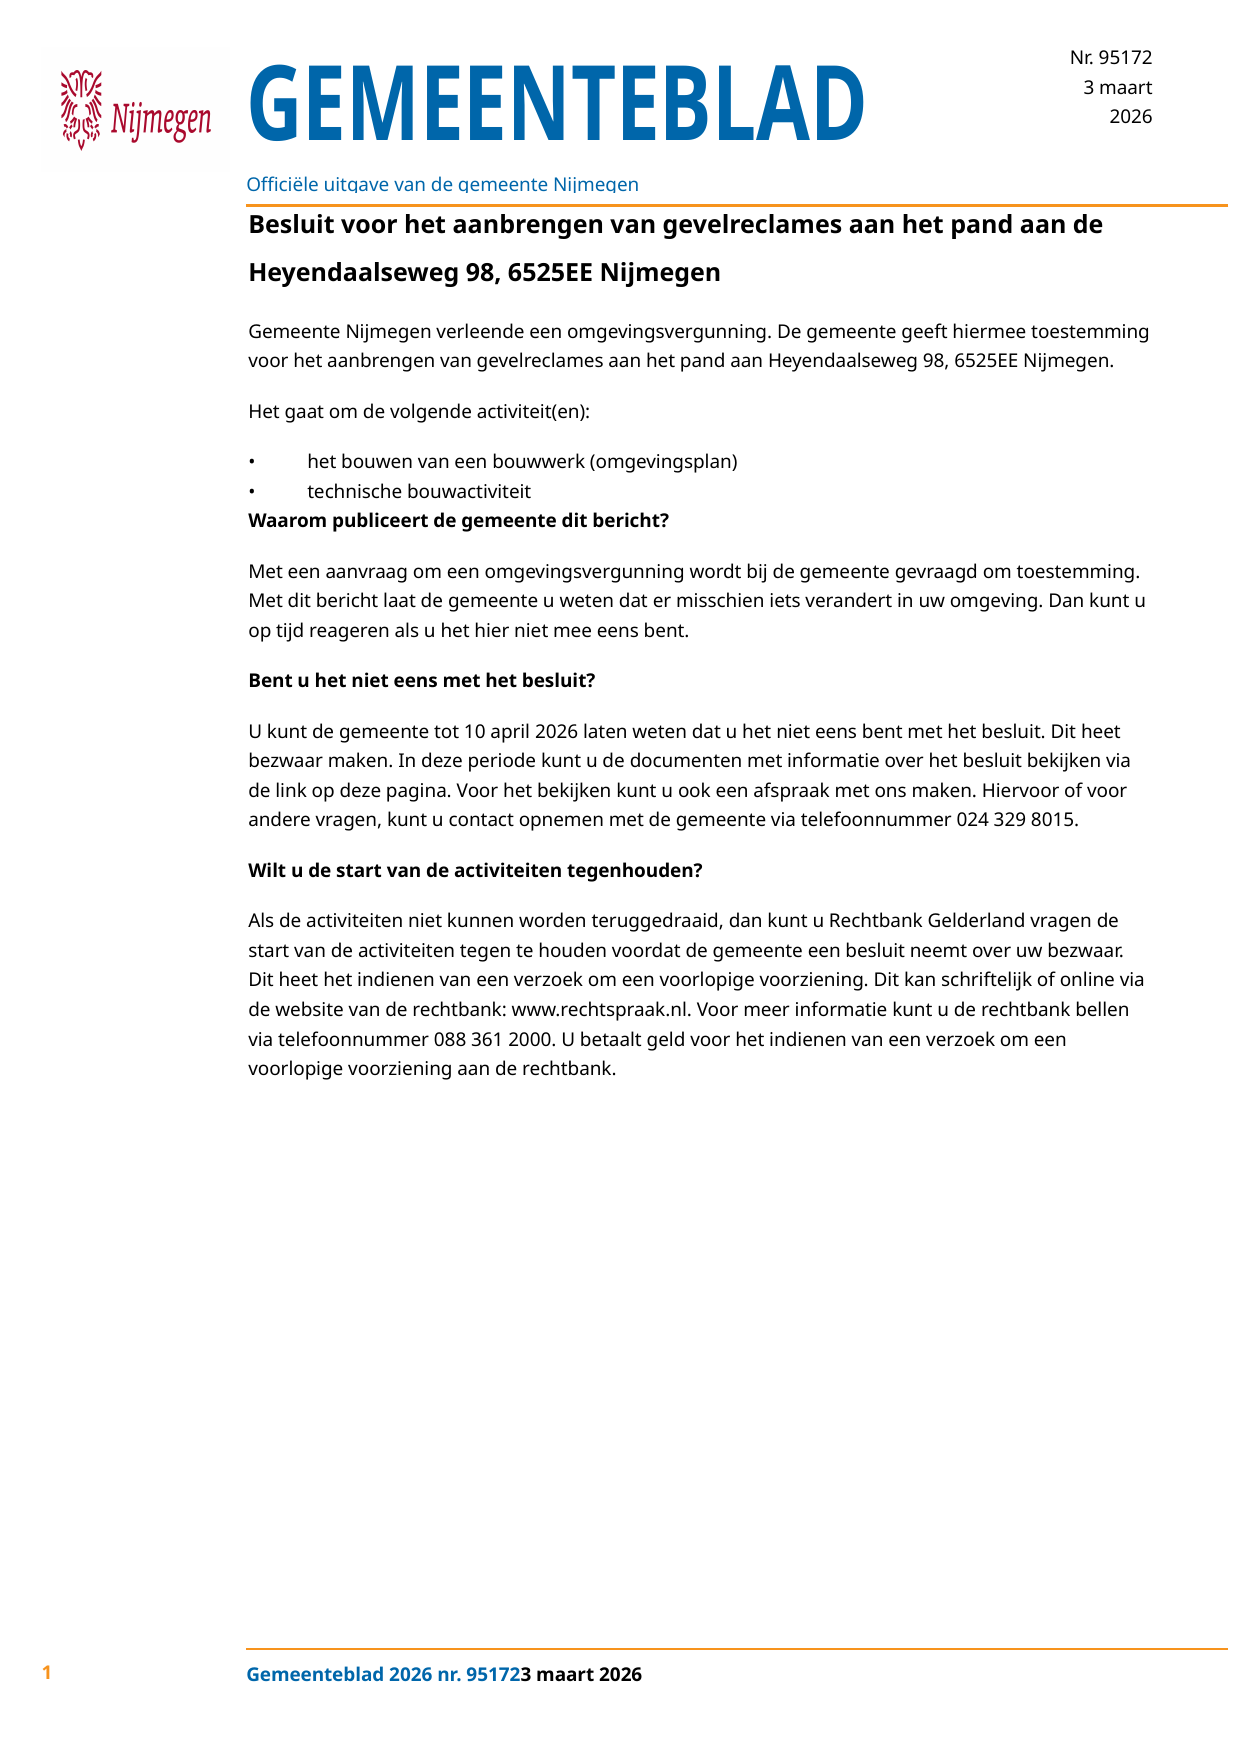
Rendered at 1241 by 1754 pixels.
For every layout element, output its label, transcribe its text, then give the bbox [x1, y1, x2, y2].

text U kunt de gemeente tot 10 april 2026 laten weten dat u het niet eens bent met het besluit. Dit heet bezwaar maken. In deze periode kunt u de documenten met informatie over het besluit bekijken via de link op deze pagina. Voor het bekijken kunt u ook een afspraak met ons maken. Hiervoor of voor andere vragen, kunt u contact opnemen met de gemeente via telefoonnummer 024 329 8015. [248, 718, 1152, 832]
list het bouwen van een bouwwerk (omgevingsplan) [248, 448, 1152, 474]
list technische bouwactiviteit [248, 478, 1152, 504]
text Besluit voor het aanbrengen van gevelreclames aan het pand aan de Heyendaalseweg 98, 6525EE Nijmegen [248, 207, 1152, 288]
text Gemeente Nijmegen verleende een omgevingsvergunning. De gemeente geeft hiermee toestemming voor het aanbrengen van gevelreclames aan het pand aan Heyendaalseweg 98, 6525EE Nijmegen. [248, 318, 1152, 373]
text Wilt u de start van de activiteiten tegenhouden? [248, 857, 1152, 883]
text Als de activiteiten niet kunnen worden teruggedraaid, dan kunt u Rechtbank Gelderland vragen de start van de activiteiten tegen te houden voordat de gemeente een besluit neemt over uw bezwaar. Dit heet het indienen van een verzoek om een voorlopige voorziening. Dit kan schriftelijk of online via de website van de rechtbank: www.rechtspraak.nl. Voor meer informatie kunt u de rechtbank bellen via telefoonnummer 088 361 2000. U betaalt geld voor het indienen van een verzoek om een voorlopige voorziening aan de rechtbank. [248, 907, 1152, 1081]
text Met een aanvraag om een omgevingsvergunning wordt bij de gemeente gevraagd om toestemming. Met dit bericht laat de gemeente u weten dat er misschien iets verandert in uw omgeving. Dan kunt u op tijd reageren als u het hier niet mee eens bent. [248, 558, 1152, 643]
picture [41, 47, 231, 172]
text Bent u het niet eens met het besluit? [248, 667, 1152, 693]
text Waarom publiceert de gemeente dit bericht? [248, 507, 1152, 533]
text Het gaat om de volgende activiteit(en): [248, 398, 1152, 424]
